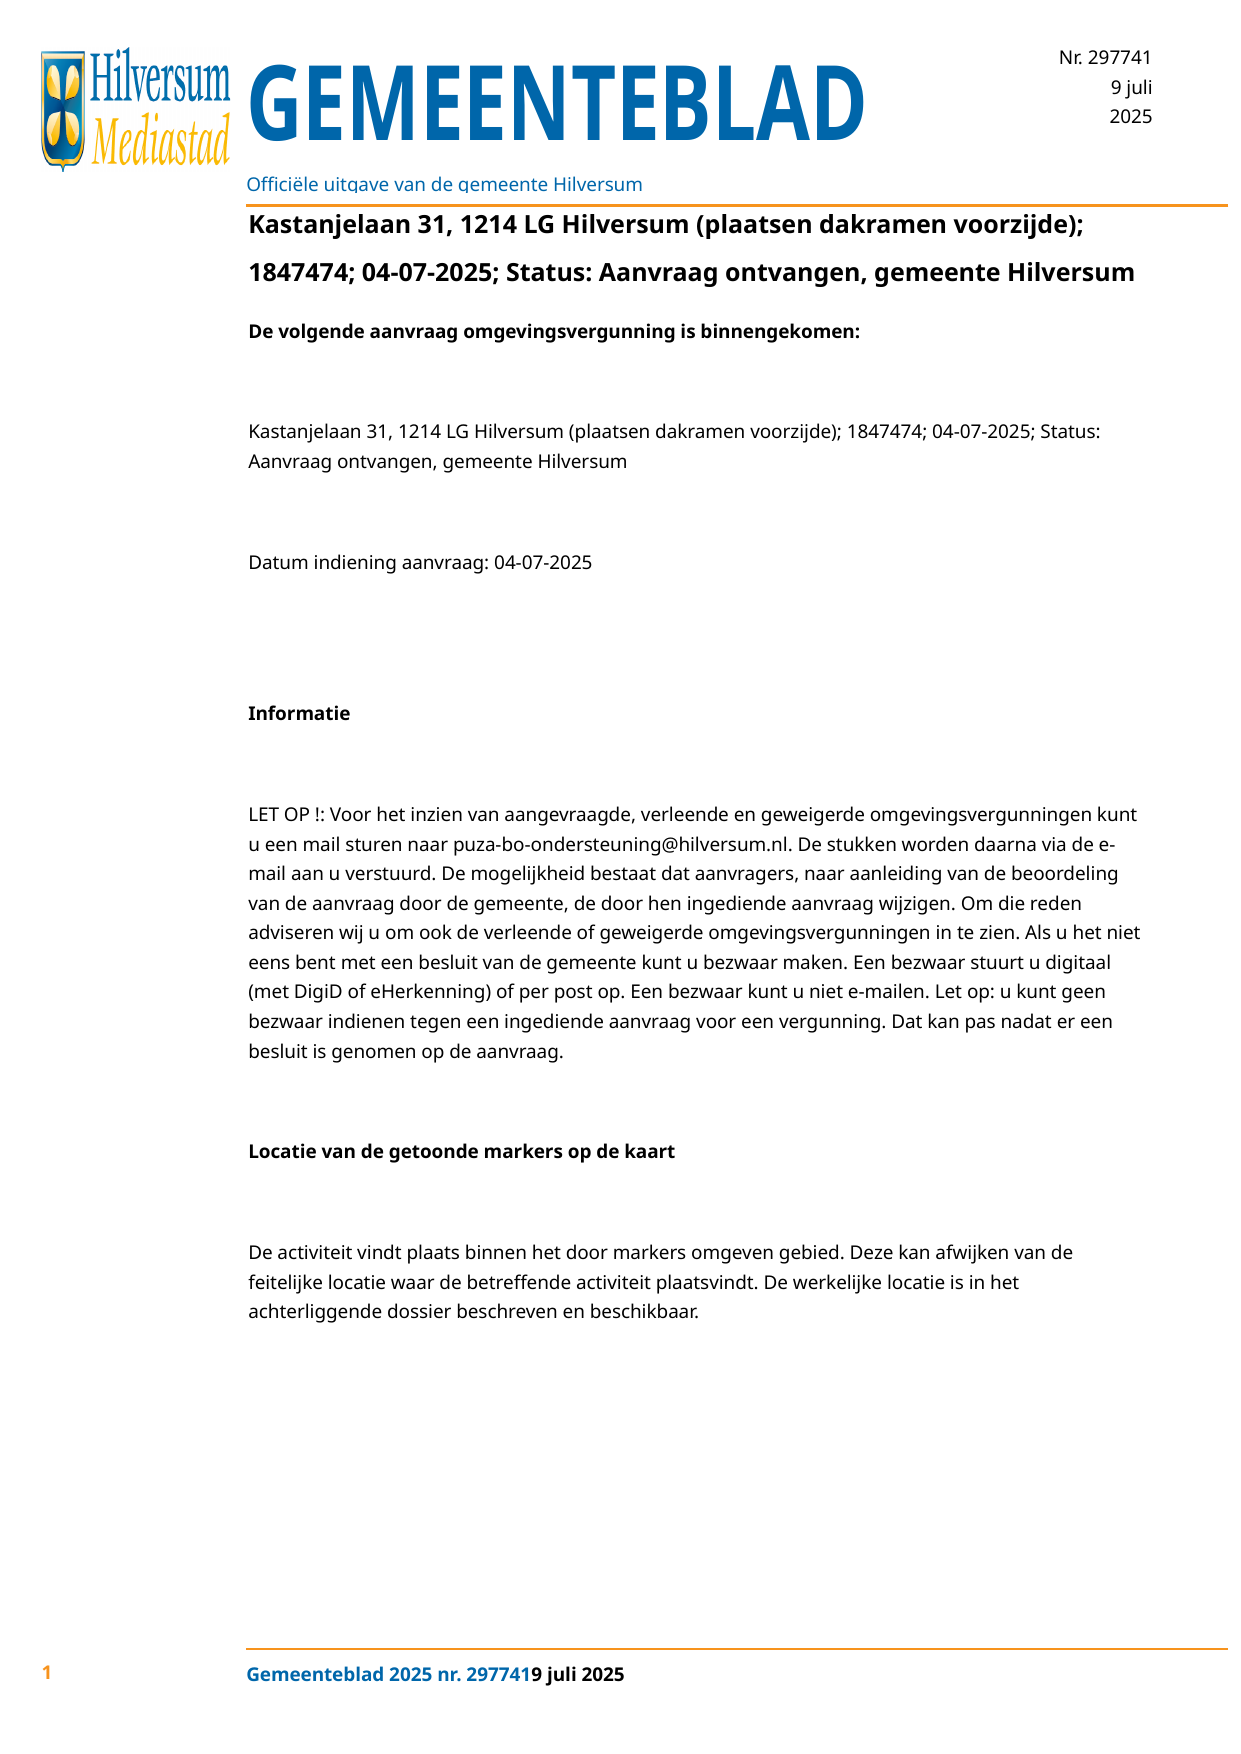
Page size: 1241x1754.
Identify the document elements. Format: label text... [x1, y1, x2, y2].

text De activiteit vindt plaats binnen het door markers omgeven gebied. Deze kan afwijken van de feitelijke locatie waar de betreffende activiteit plaatsvindt. De werkelijke locatie is in het achterliggende dossier beschreven en beschikbaar. [248, 1239, 1152, 1324]
text LET OP !: Voor het inzien van aangevraagde, verleende en geweigerde omgevingsvergunningen kunt u een mail sturen naar puza-bo-ondersteuning@hilversum.nl. De stukken worden daarna via de e-mail aan u verstuurd. De mogelijkheid bestaat dat aanvragers, naar aanleiding van de beoordeling van de aanvraag door de gemeente, de door hen ingediende aanvraag wijzigen. Om die reden adviseren wij u om ook de verleende of geweigerde omgevingsvergunningen in te zien. Als u het niet eens bent met een besluit van de gemeente kunt u bezwaar maken. Een bezwaar stuurt u digitaal (met DigiD of eHerkenning) of per post op. Een bezwaar kunt u niet e-mailen. Let op: u kunt geen bezwaar indienen tegen een ingediende aanvraag voor een vergunning. Dat kan pas nadat er een besluit is genomen op de aanvraag. [248, 801, 1152, 1064]
text Kastanjelaan 31, 1214 LG Hilversum (plaatsen dakramen voorzijde); 1847474; 04-07-2025; Status: Aanvraag ontvangen, gemeente Hilversum [248, 207, 1152, 288]
text Datum indiening aanvraag: 04-07-2025 [248, 549, 1152, 575]
text Informatie [248, 700, 1152, 726]
text De volgende aanvraag omgevingsvergunning is binnengekomen: [248, 318, 1152, 344]
picture [41, 47, 231, 172]
text Locatie van de getoonde markers op de kaart [248, 1139, 1152, 1164]
text Kastanjelaan 31, 1214 LG Hilversum (plaatsen dakramen voorzijde); 1847474; 04-07-2025; Status: Aanvraag ontvangen, gemeente Hilversum [248, 419, 1152, 474]
